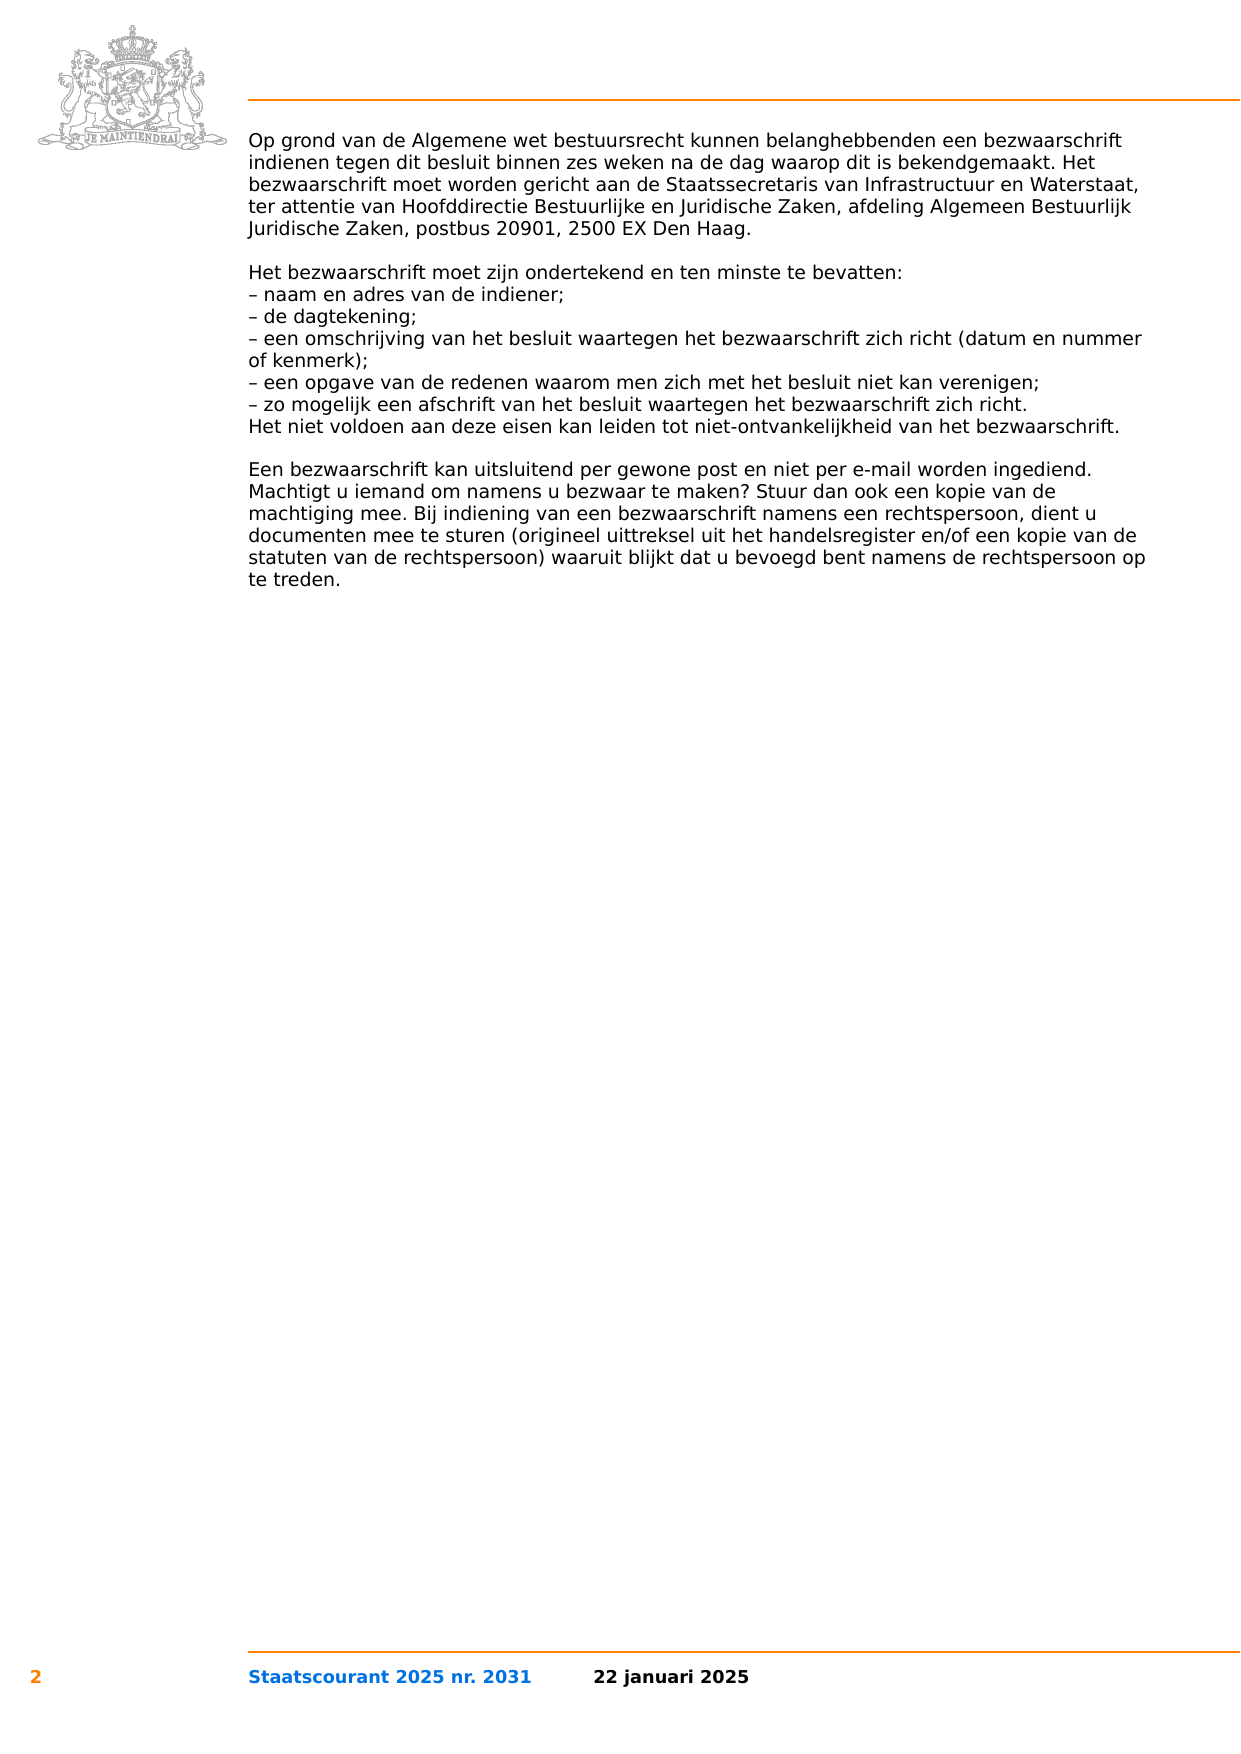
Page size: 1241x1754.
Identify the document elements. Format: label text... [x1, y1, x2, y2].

text Op grond van de Algemene wet bestuursrecht kunnen belanghebbenden een bezwaarschrift indienen tegen dit besluit binnen zes weken na de dag waarop dit is bekendgemaakt. Het bezwaarschrift moet worden gericht aan de Staatssecretaris van Infrastructuur en Waterstaat, ter attentie van Hoofddirectie Bestuurlijke en Juridische Zaken, afdeling Algemeen Bestuurlijk­ Juridische Zaken, postbus 20901, 2500 EX Den Haag. [248, 130, 1163, 240]
text – een opgave van de redenen waarom men zich met het besluit niet kan verenigen; [248, 372, 1163, 393]
text – zo mogelijk een afschrift van het besluit waartegen het bezwaarschrift zich richt. [248, 393, 1163, 416]
text Het niet voldoen aan deze eisen kan leiden tot niet-ontvankelijkheid van het bezwaarschrift. [248, 416, 1163, 437]
text Een bezwaarschrift kan uitsluitend per gewone post en niet per e-mail worden ingediend. Machtigt u iemand om namens u bezwaar te maken? Stuur dan ook een kopie van de machtiging mee. Bij indiening van een bezwaarschrift namens een rechtspersoon, dient u documenten mee te sturen (origineel uittreksel uit het handelsregister en/of een kopie van de statuten van de rechtspersoon) waaruit blijkt dat u bevoegd bent namens de rechtspersoon op te treden. [248, 459, 1163, 591]
picture [38, 25, 227, 150]
text – een omschrijving van het besluit waartegen het bezwaarschrift zich richt (datum en nummer of kenmerk); [248, 328, 1163, 372]
text – naam en adres van de indiener; [248, 284, 1163, 306]
text Het bezwaarschrift moet zijn ondertekend en ten minste te bevatten: [248, 262, 1163, 284]
text – de dagtekening; [248, 306, 1163, 328]
